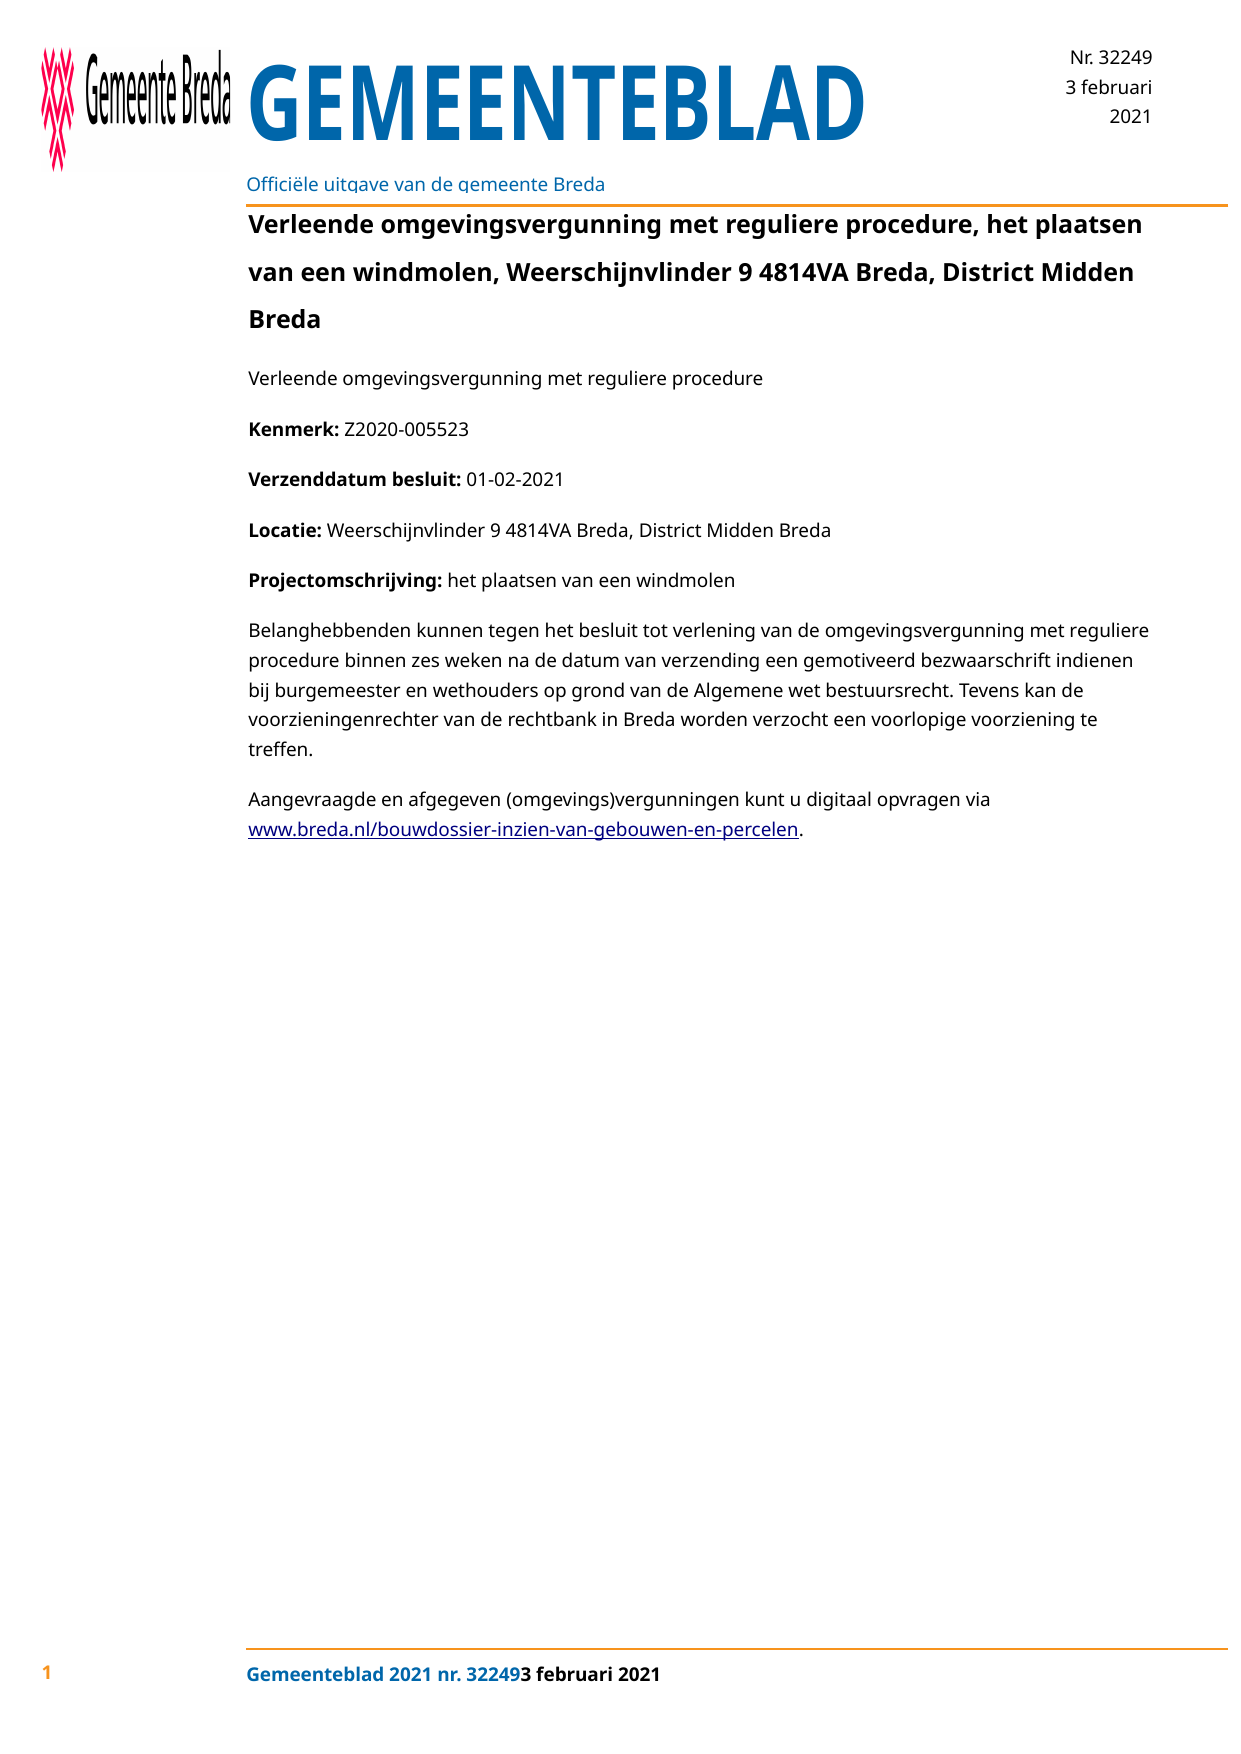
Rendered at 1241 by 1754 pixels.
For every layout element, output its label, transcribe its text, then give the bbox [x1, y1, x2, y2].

text Verzenddatum besluit: 01-02-2021 [248, 466, 1152, 492]
text Projectomschrijving: het plaatsen van een windmolen [248, 567, 1152, 593]
text Verleende omgevingsvergunning met reguliere procedure [248, 366, 1152, 391]
text Kenmerk: Z2020-005523 [248, 416, 1152, 442]
picture [41, 47, 231, 172]
text Aangevraagde en afgegeven (omgevings)vergunningen kunt u digitaal opvragen via www.breda.nl/bouwdossier-inzien-van-gebouwen-en-percelen. [248, 786, 1152, 842]
text Locatie: Weerschijnvlinder 9 4814VA Breda, District Midden Breda [248, 517, 1152, 542]
text Belanghebbenden kunnen tegen het besluit tot verlening van de omgevingsvergunning met reguliere procedure binnen zes weken na de datum van verzending een gemotiveerd bezwaarschrift indienen bij burgemeester en wethouders op grond van de Algemene wet bestuursrecht. Tevens kan de voorzieningenrechter van de rechtbank in Breda worden verzocht een voorlopige voorziening te treffen. [248, 618, 1152, 762]
text Verleende omgevingsvergunning met reguliere procedure, het plaatsen van een windmolen, Weerschijnvlinder 9 4814VA Breda, District Midden Breda [248, 207, 1152, 336]
